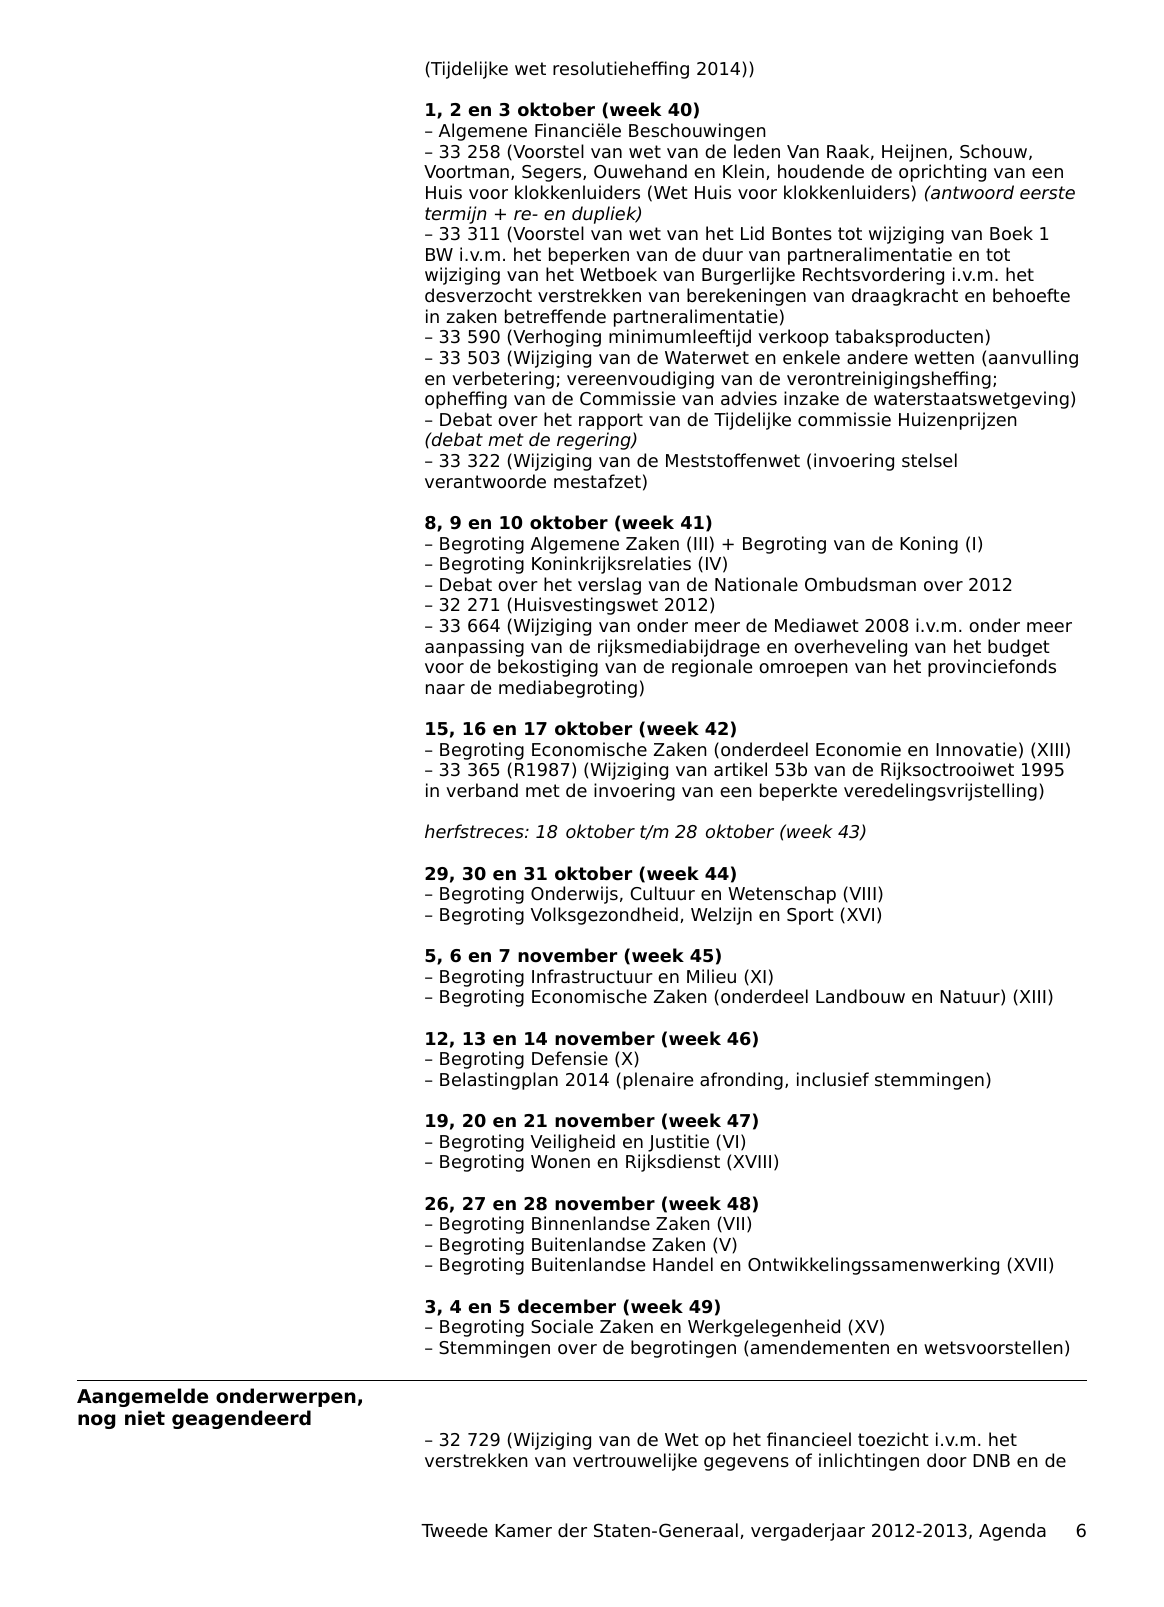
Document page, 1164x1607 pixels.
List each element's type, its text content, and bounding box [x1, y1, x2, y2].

table_cell – 32 271 (Huisvestingswet 2012) [418, 595, 1087, 616]
table_cell [77, 1049, 401, 1070]
table_cell [77, 802, 401, 822]
table_cell – Begroting Volksgezondheid, Welzijn en Sport (XVI) [418, 905, 1087, 925]
table_cell [401, 1194, 418, 1214]
table_cell [77, 843, 401, 863]
table_cell [401, 740, 418, 760]
table_cell [401, 513, 418, 533]
table_cell – Begroting Koninkrijksrelaties (IV) [418, 554, 1087, 575]
table_cell – 33 503 (Wijziging van de Waterwet en enkele andere wetten (aanvulling en verbetering; vereenvoudiging van de verontreinigingsheffing; opheffing van de Commissie van advies inzake de waterstaatswetgeving) [418, 348, 1087, 410]
table_cell 29, 30 en 31 oktober (week 44) [418, 864, 1087, 884]
table_cell – 33 311 (Voorstel van wet van het Lid Bontes tot wijziging van Boek 1 BW i.v.m. het beperken van de duur van partneralimentatie en tot wijziging van het Wetboek van Burgerlijke Rechtsvordering i.v.m. het desverzocht verstrekken van berekeningen van draagkracht en behoefte in zaken betreffende partneralimentatie) [418, 224, 1087, 327]
table_cell [401, 987, 418, 1008]
table_cell [77, 946, 401, 967]
table_cell [418, 1008, 1087, 1028]
table_cell [77, 1317, 401, 1338]
table_cell [401, 534, 418, 554]
table_cell [77, 925, 401, 946]
table_cell [77, 534, 401, 554]
table_cell [401, 1029, 418, 1049]
table_cell – Belastingplan 2014 (plenaire afronding, inclusief stemmingen) [418, 1070, 1087, 1090]
table_cell [77, 616, 401, 698]
table_cell [77, 1430, 401, 1471]
table_cell [401, 100, 418, 121]
table_cell [418, 843, 1087, 863]
table_cell – 33 258 (Voorstel van wet van de leden Van Raak, Heijnen, Schouw, Voortman, Segers, Ouwehand en Klein, houdende de oprichting van een Huis voor klokkenluiders (Wet Huis voor klokkenluiders) (antwoord eerste termijn + re- en dupliek) [418, 142, 1087, 224]
table_cell [401, 1430, 418, 1471]
table_cell – Begroting Binnenlandse Zaken (VII) [418, 1214, 1087, 1235]
table_cell [77, 1214, 401, 1235]
table_header Aangemelde onderwerpen, nog niet geagendeerd [77, 1381, 401, 1430]
table_cell [418, 925, 1087, 946]
table_cell [418, 492, 1087, 513]
table_cell [401, 554, 418, 575]
table_cell [401, 1008, 418, 1028]
table_cell – Begroting Onderwijs, Cultuur en Wetenschap (VIII) [418, 884, 1087, 905]
table_cell [401, 1255, 418, 1276]
table_cell [401, 967, 418, 987]
table_cell [401, 142, 418, 224]
table_cell 3, 4 en 5 december (week 49) [418, 1297, 1087, 1317]
table_cell [401, 410, 418, 451]
table_cell [77, 822, 401, 843]
table_cell [77, 740, 401, 760]
table_cell 1, 2 en 3 oktober (week 40) [418, 100, 1087, 121]
table_cell – 33 365 (R1987) (Wijziging van artikel 53b van de Rijksoctrooiwet 1995 in verband met de invoering van een beperkte veredelingsvrijstelling) [418, 760, 1087, 802]
table_cell [401, 1152, 418, 1173]
table_cell [401, 451, 418, 492]
table_cell – Begroting Economische Zaken (onderdeel Economie en Innovatie) (XIII) [418, 740, 1087, 760]
table_cell [77, 1235, 401, 1255]
table_cell [401, 864, 418, 884]
table_cell [401, 1070, 418, 1090]
table_cell [77, 1297, 401, 1317]
table_cell [401, 1214, 418, 1235]
table_cell [77, 59, 401, 80]
table_cell [401, 1049, 418, 1070]
table_cell – Begroting Defensie (X) [418, 1049, 1087, 1070]
table_cell [77, 719, 401, 740]
table_cell 19, 20 en 21 november (week 47) [418, 1111, 1087, 1132]
table_cell [77, 699, 401, 719]
table_cell – Begroting Wonen en Rijksdienst (XVIII) [418, 1152, 1087, 1173]
table_cell 8, 9 en 10 oktober (week 41) [418, 513, 1087, 533]
table_cell [77, 513, 401, 533]
table_cell [77, 410, 401, 451]
table_cell [77, 905, 401, 925]
table_cell – 33 590 (Verhoging minimumleeftijd verkoop tabaksproducten) [418, 327, 1087, 348]
table_cell [77, 348, 401, 410]
table_cell [418, 1090, 1087, 1111]
table_cell [401, 492, 418, 513]
table_cell [418, 699, 1087, 719]
table_cell [77, 864, 401, 884]
table_cell 15, 16 en 17 oktober (week 42) [418, 719, 1087, 740]
table_cell – Debat over het rapport van de Tijdelijke commissie Huizenprijzen (debat met de regering) [418, 410, 1087, 451]
table_header [418, 1381, 1087, 1430]
table_cell [401, 719, 418, 740]
table_cell [77, 1152, 401, 1173]
table_cell [77, 575, 401, 595]
table_cell [401, 802, 418, 822]
table_cell [401, 884, 418, 905]
table_cell [77, 1255, 401, 1276]
table_cell [77, 492, 401, 513]
table_cell – 32 729 (Wijziging van de Wet op het financieel toezicht i.v.m. het verstrekken van vertrouwelijke gegevens of inlichtingen door DNB en de [418, 1430, 1087, 1471]
table_cell [77, 884, 401, 905]
table_cell [77, 967, 401, 987]
table_cell [401, 1235, 418, 1255]
table_cell [418, 1276, 1087, 1297]
table_cell [77, 1132, 401, 1152]
table_cell [77, 327, 401, 348]
table_cell [401, 1090, 418, 1111]
table_cell – Begroting Algemene Zaken (III) + Begroting van de Koning (I) [418, 534, 1087, 554]
table_cell [401, 925, 418, 946]
table_cell [77, 1008, 401, 1028]
table_cell – Begroting Buitenlandse Zaken (V) [418, 1235, 1087, 1255]
table_cell [401, 822, 418, 843]
table_cell – Stemmingen over de begrotingen (amendementen en wetsvoorstellen) [418, 1338, 1087, 1358]
table_cell [77, 100, 401, 121]
table_cell – Begroting Economische Zaken (onderdeel Landbouw en Natuur) (XIII) [418, 987, 1087, 1008]
table_cell herfstreces: 18 oktober t/m 28 oktober (week 43) [418, 822, 1087, 843]
table_cell [77, 121, 401, 142]
table_cell [77, 1173, 401, 1193]
table_cell [401, 1132, 418, 1152]
table_cell [401, 1297, 418, 1317]
table_cell [401, 59, 418, 80]
table_cell [401, 905, 418, 925]
table_cell [77, 1111, 401, 1132]
table_cell [401, 327, 418, 348]
table_cell [77, 1194, 401, 1214]
table_cell [77, 80, 401, 100]
table_cell – 33 322 (Wijziging van de Meststoffenwet (invoering stelsel verantwoorde mestafzet) [418, 451, 1087, 492]
table_cell [77, 224, 401, 327]
table_cell – Debat over het verslag van de Nationale Ombudsman over 2012 [418, 575, 1087, 595]
table_cell [77, 554, 401, 575]
table_cell [401, 595, 418, 616]
table_cell [401, 1317, 418, 1338]
table_cell [77, 1070, 401, 1090]
table_cell [401, 760, 418, 802]
table_cell [401, 946, 418, 967]
table_cell [77, 451, 401, 492]
table_cell 12, 13 en 14 november (week 46) [418, 1029, 1087, 1049]
table_cell – Algemene Financiële Beschouwingen [418, 121, 1087, 142]
table_cell – Begroting Buitenlandse Handel en Ontwikkelingssamenwerking (XVII) [418, 1255, 1087, 1276]
table_cell – Begroting Infrastructuur en Milieu (XI) [418, 967, 1087, 987]
table_cell (Tijdelijke wet resolutieheffing 2014)) [418, 59, 1087, 80]
table_cell [401, 1338, 418, 1358]
table_cell [401, 843, 418, 863]
table_cell [401, 699, 418, 719]
table_cell [418, 802, 1087, 822]
table_cell [77, 1029, 401, 1049]
table_cell [401, 575, 418, 595]
table_cell – Begroting Veiligheid en Justitie (VI) [418, 1132, 1087, 1152]
table_cell [401, 616, 418, 698]
table_cell [77, 1090, 401, 1111]
table_cell [401, 224, 418, 327]
table_cell [418, 80, 1087, 100]
table_cell [401, 80, 418, 100]
table_cell [401, 1111, 418, 1132]
table_cell [77, 760, 401, 802]
table_cell [401, 1276, 418, 1297]
table_cell [77, 1276, 401, 1297]
table_cell [77, 1338, 401, 1358]
table_cell – Begroting Sociale Zaken en Werkgelegenheid (XV) [418, 1317, 1087, 1338]
table_header [401, 1381, 418, 1430]
table_cell 5, 6 en 7 november (week 45) [418, 946, 1087, 967]
table_cell [77, 987, 401, 1008]
table_cell [401, 348, 418, 410]
table_cell 26, 27 en 28 november (week 48) [418, 1194, 1087, 1214]
table_cell [77, 142, 401, 224]
table_cell [401, 121, 418, 142]
table_cell – 33 664 (Wijziging van onder meer de Mediawet 2008 i.v.m. onder meer aanpassing van de rijksmediabijdrage en overheveling van het budget voor de bekostiging van de regionale omroepen van het provinciefonds naar de mediabegroting) [418, 616, 1087, 698]
table_cell [77, 595, 401, 616]
table_cell [418, 1173, 1087, 1193]
table_cell [401, 1173, 418, 1193]
